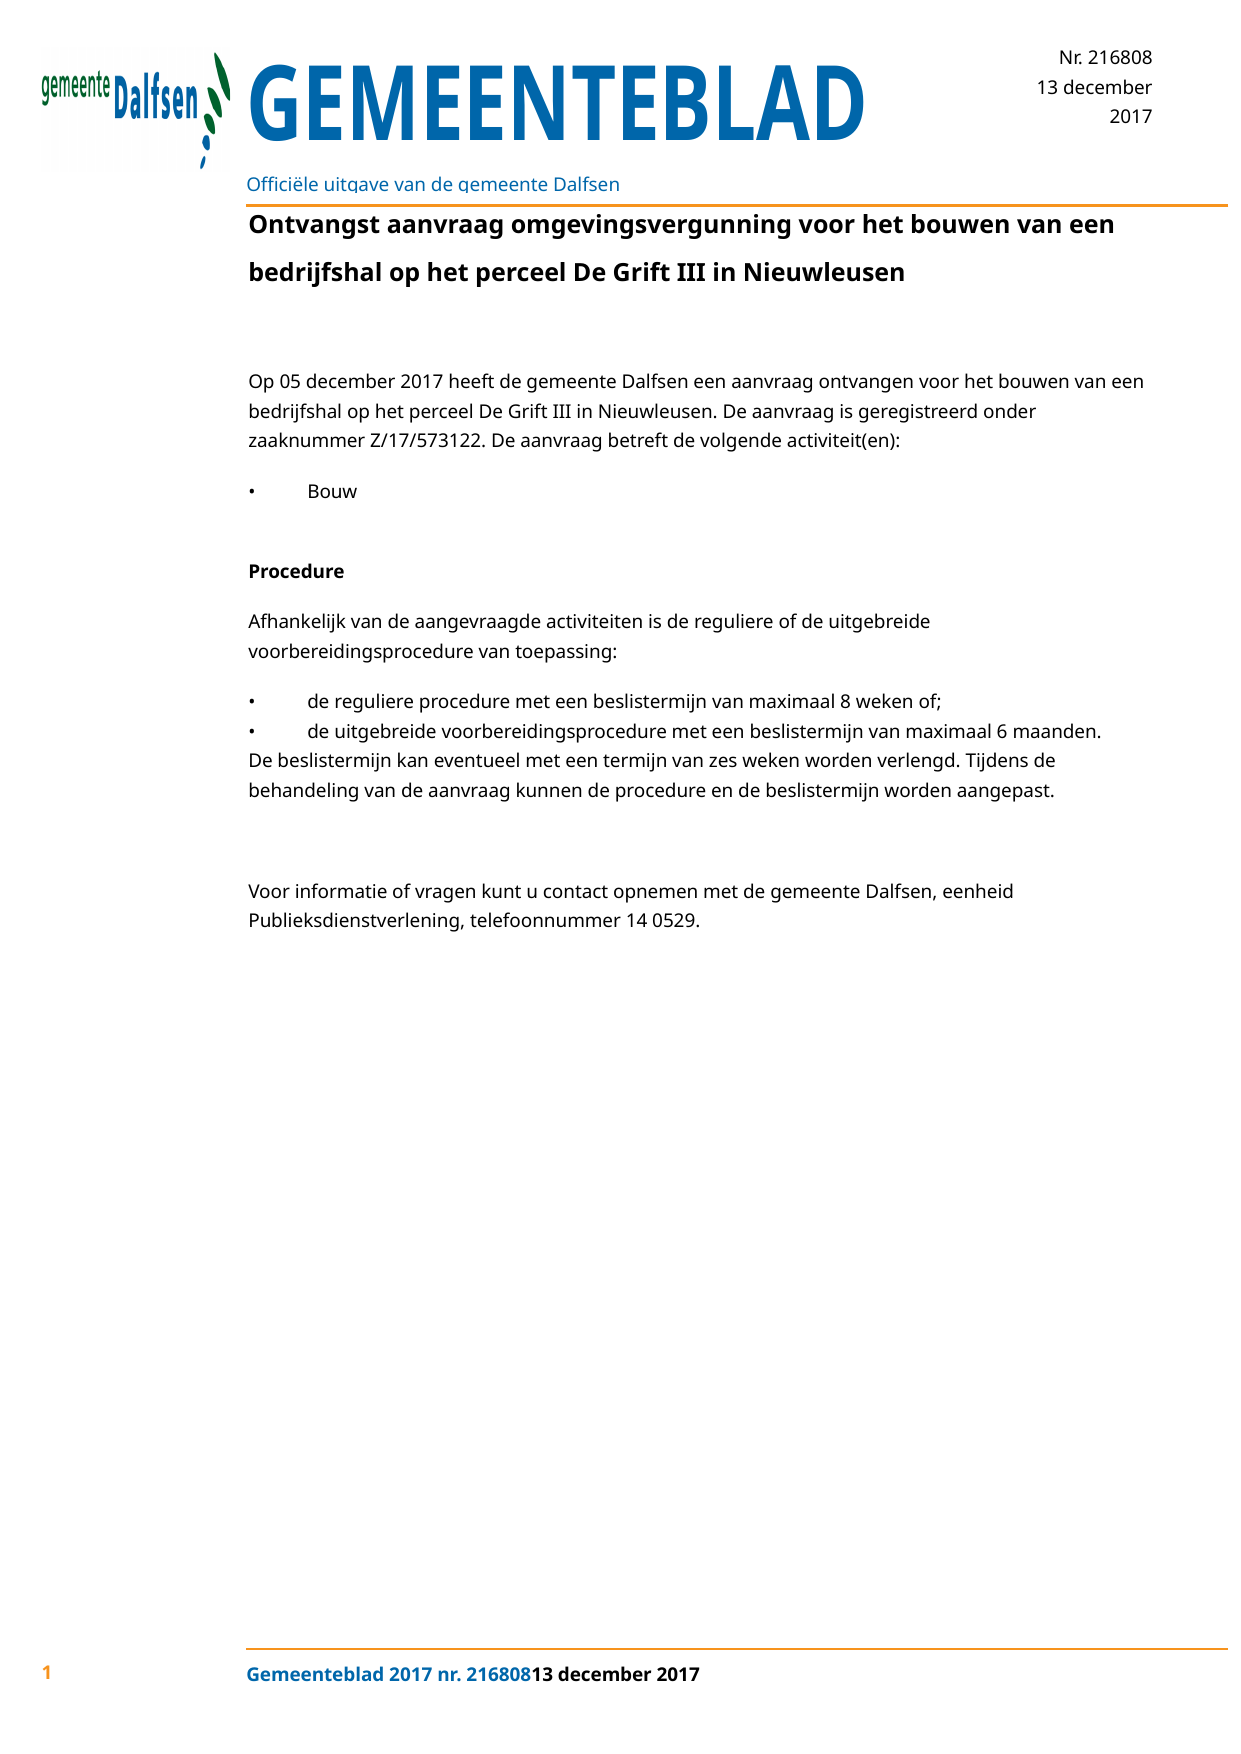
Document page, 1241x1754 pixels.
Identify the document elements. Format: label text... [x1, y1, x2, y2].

text Op 05 december 2017 heeft de gemeente Dalfsen een aanvraag ontvangen voor het bouwen van een bedrijfshal op het perceel De Grift III in Nieuwleusen. De aanvraag is geregistreerd onder zaaknummer Z/17/573122. De aanvraag betreft de volgende activiteit(en): [248, 368, 1152, 453]
text De beslistermijn kan eventueel met een termijn van zes weken worden verlengd. Tijdens de behandeling van de aanvraag kunnen de procedure en de beslistermijn worden aangepast. [248, 747, 1152, 803]
text Voor informatie of vragen kunt u contact opnemen met de gemeente Dalfsen, eenheid Publieksdienstverlening, telefoonnummer 14 0529. [248, 878, 1152, 933]
list de reguliere procedure met een beslistermijn van maximaal 8 weken of; [248, 688, 1152, 714]
text Afhankelijk van de aangevraagde activiteiten is de reguliere of de uitgebreide voorbereidingsprocedure van toepassing: [248, 608, 1152, 664]
text Procedure [248, 558, 1152, 584]
list Bouw [248, 478, 1152, 504]
text Ontvangst aanvraag omgevingsvergunning voor het bouwen van een bedrijfshal op het perceel De Grift III in Nieuwleusen [248, 207, 1152, 288]
picture [41, 47, 231, 172]
list de uitgebreide voorbereidingsprocedure met een beslistermijn van maximaal 6 maanden. [248, 718, 1152, 744]
